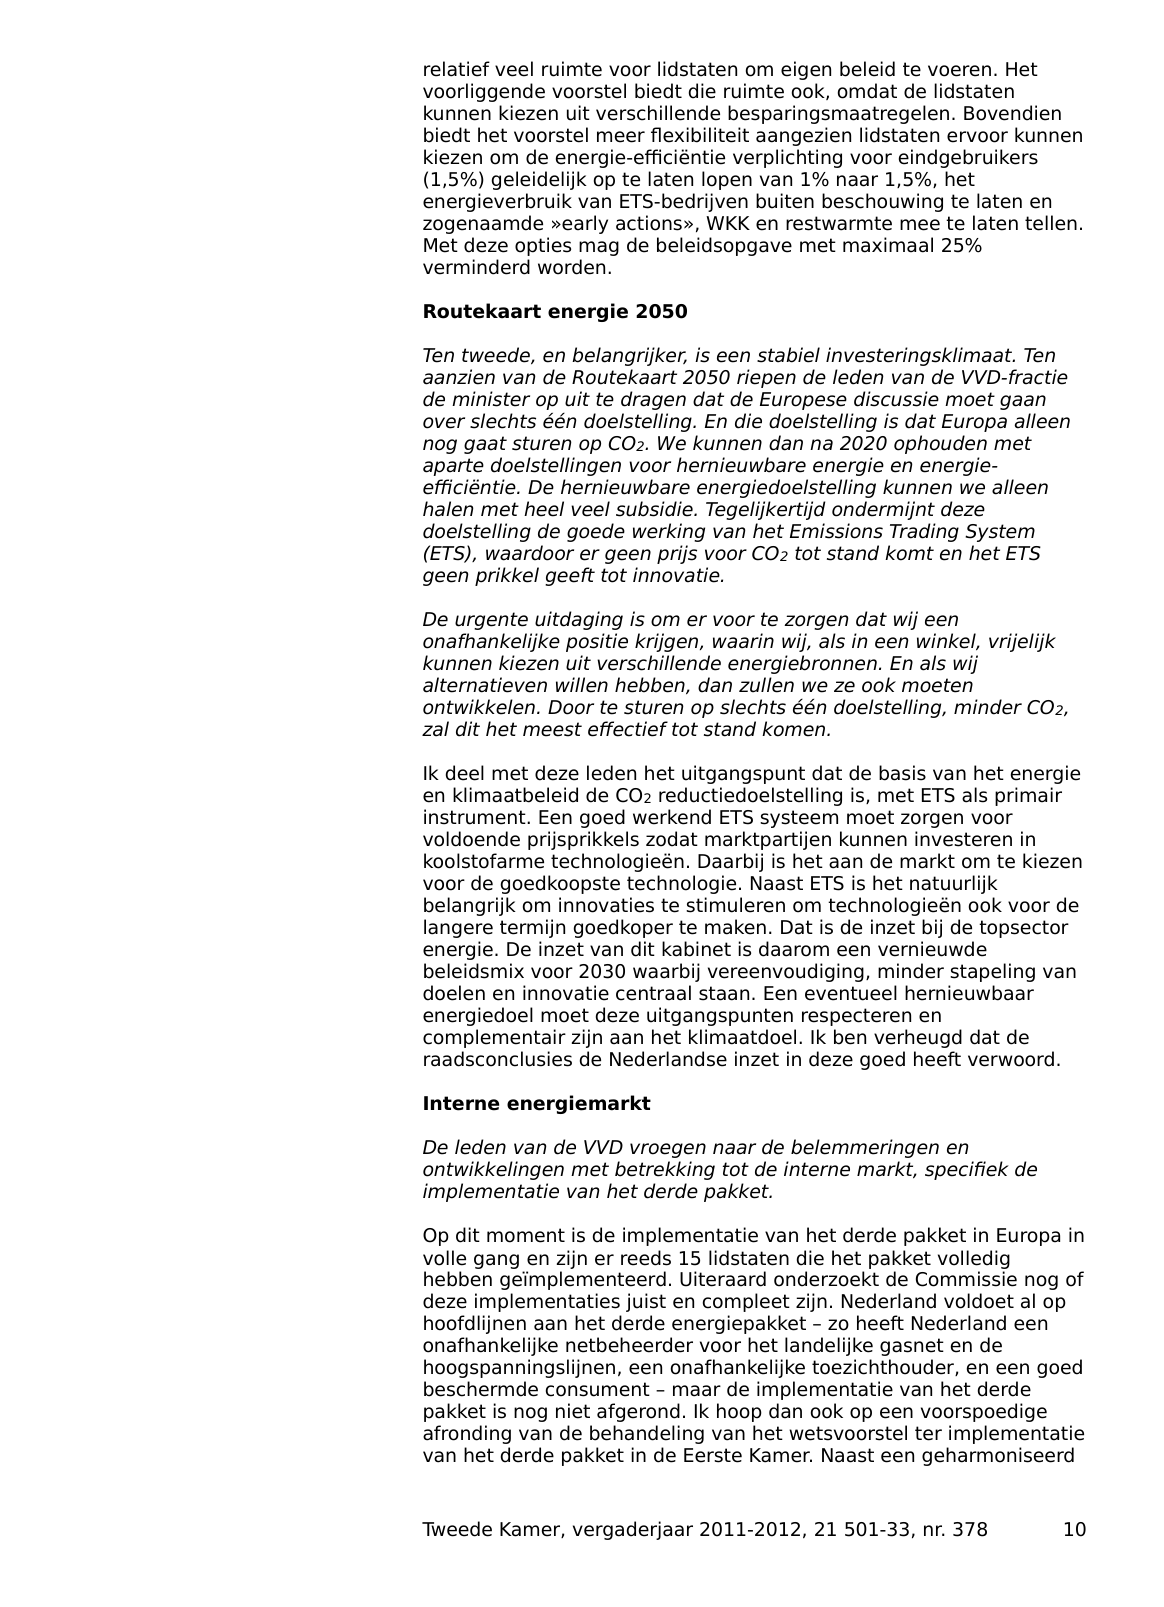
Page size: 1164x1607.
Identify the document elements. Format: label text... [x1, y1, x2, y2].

subtitle Routekaart energie 2050 [422, 301, 1087, 323]
text Ik deel met deze leden het uitgangspunt dat de basis van het energie en klimaatbeleid de CO2 reductiedoelstelling is, met ETS als primair instrument. Een goed werkend ETS systeem moet zorgen voor voldoende prijsprikkels zodat marktpartijen kunnen investeren in koolstofarme technologieën. Daarbij is het aan de markt om te kiezen voor de goedkoopste technologie. Naast ETS is het natuurlijk belangrijk om innovaties te stimuleren om technologieën ook voor de langere termijn goedkoper te maken. Dat is de inzet bij de topsector energie. De inzet van dit kabinet is daarom een vernieuwde beleidsmix voor 2030 waarbij vereenvoudiging, minder stapeling van doelen en innovatie centraal staan. Een eventueel hernieuwbaar energiedoel moet deze uitgangspunten respecteren en complementair zijn aan het klimaatdoel. Ik ben verheugd dat de raadsconclusies de Nederlandse inzet in deze goed heeft verwoord. [422, 763, 1087, 1071]
text relatief veel ruimte voor lidstaten om eigen beleid te voeren. Het voorliggende voorstel biedt die ruimte ook, omdat de lidstaten kunnen kiezen uit verschillende besparingsmaatregelen. Bovendien biedt het voorstel meer flexibiliteit aangezien lidstaten ervoor kunnen kiezen om de energie-efficiëntie verplichting voor eindgebruikers (1,5%) geleidelijk op te laten lopen van 1% naar 1,5%, het energieverbruik van ETS-bedrijven buiten beschouwing te laten en zogenaamde »early actions», WKK en restwarmte mee te laten tellen. Met deze opties mag de beleidsopgave met maximaal 25% verminderd worden. [422, 59, 1087, 279]
text Ten tweede, en belangrijker, is een stabiel investeringsklimaat. Ten aanzien van de Routekaart 2050 riepen de leden van de VVD-fractie de minister op uit te dragen dat de Europese discussie moet gaan over slechts één doelstelling. En die doelstelling is dat Europa alleen nog gaat sturen op CO2. We kunnen dan na 2020 ophouden met aparte doelstellingen voor hernieuwbare energie en energie-efficiëntie. De hernieuwbare energiedoelstelling kunnen we alleen halen met heel veel subsidie. Tegelijkertijd ondermijnt deze doelstelling de goede werking van het Emissions Trading System (ETS), waardoor er geen prijs voor CO2 tot stand komt en het ETS geen prikkel geeft tot innovatie. [422, 345, 1087, 587]
subtitle Interne energiemarkt [422, 1093, 1087, 1115]
text Op dit moment is de implementatie van het derde pakket in Europa in volle gang en zijn er reeds 15 lidstaten die het pakket volledig hebben geïmplementeerd. Uiteraard onderzoekt de Commissie nog of deze implementaties juist en compleet zijn. Nederland voldoet al op hoofdlijnen aan het derde energiepakket – zo heeft Nederland een onafhankelijke netbeheerder voor het landelijke gasnet en de hoogspanningslijnen, een onafhankelijke toezichthouder, en een goed beschermde consument – maar de implementatie van het derde pakket is nog niet afgerond. Ik hoop dan ook op een voorspoedige afronding van de behandeling van het wetsvoorstel ter implementatie van het derde pakket in de Eerste Kamer. Naast een geharmoniseerd [422, 1225, 1087, 1467]
text De urgente uitdaging is om er voor te zorgen dat wij een onafhankelijke positie krijgen, waarin wij, als in een winkel, vrijelijk kunnen kiezen uit verschillende energiebronnen. En als wij alternatieven willen hebben, dan zullen we ze ook moeten ontwikkelen. Door te sturen op slechts één doelstelling, minder CO2, zal dit het meest effectief tot stand komen. [422, 609, 1087, 741]
text De leden van de VVD vroegen naar de belemmeringen en ontwikkelingen met betrekking tot de interne markt, specifiek de implementatie van het derde pakket. [422, 1137, 1087, 1203]
